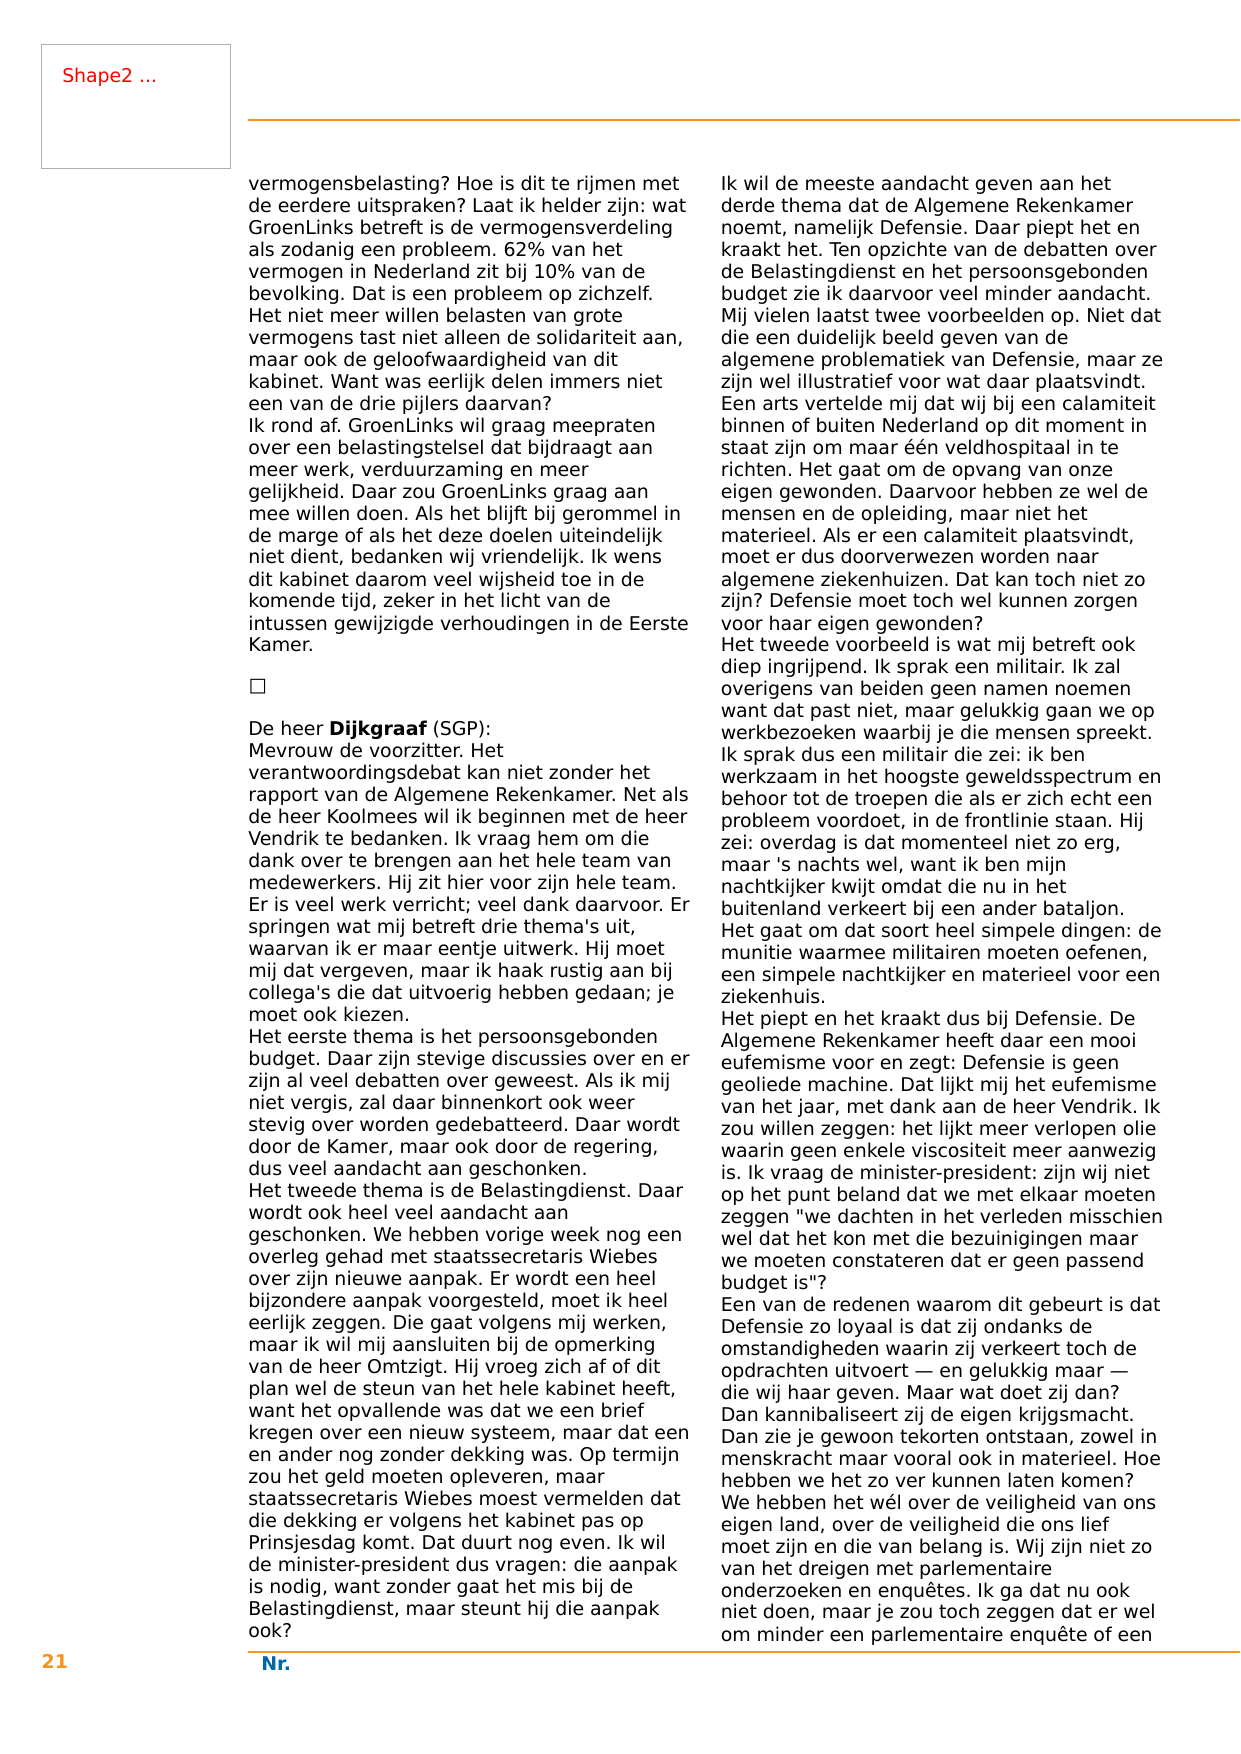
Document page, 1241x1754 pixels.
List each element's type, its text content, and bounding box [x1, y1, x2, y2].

text Mevrouw de voorzitter. Het verantwoordingsdebat kan niet zonder het rapport van de Algemene Rekenkamer. Net als de heer Koolmees wil ik beginnen met de heer Vendrik te bedanken. Ik vraag hem om die dank over te brengen aan het hele team van medewerkers. Hij zit hier voor zijn hele team. Er is veel werk verricht; veel dank daarvoor. Er springen wat mij betreft drie thema's uit, waarvan ik er maar eentje uitwerk. Hij moet mij dat vergeven, maar ik haak rustig aan bij collega's die dat uitvoerig hebben gedaan; je moet ook kiezen. [248, 740, 691, 1026]
text De heer Dijkgraaf (SGP): [248, 718, 691, 740]
text Het tweede thema is de Belastingdienst. Daar wordt ook heel veel aandacht aan geschonken. We hebben vorige week nog een overleg gehad met staatssecretaris Wiebes over zijn nieuwe aanpak. Er wordt een heel bijzondere aanpak voorgesteld, moet ik heel eerlijk zeggen. Die gaat volgens mij werken, maar ik wil mij aansluiten bij de opmerking van de heer Omtzigt. Hij vroeg zich af of dit plan wel de steun van het hele kabinet heeft, want het opvallende was dat we een brief kregen over een nieuw systeem, maar dat een en ander nog zonder dekking was. Op termijn zou het geld moeten opleveren, maar staatssecretaris Wiebes moest vermelden dat die dekking er volgens het kabinet pas op Prinsjesdag komt. Dat duurt nog even. Ik wil de minister-president dus vragen: die aanpak is nodig, want zonder gaat het mis bij de Belastingdienst, maar steunt hij die aanpak ook? [248, 1180, 691, 1641]
text Het tweede voorbeeld is wat mij betreft ook diep ingrijpend. Ik sprak een militair. Ik zal overigens van beiden geen namen noemen want dat past niet, maar gelukkig gaan we op werkbezoeken waarbij je die mensen spreekt. Ik sprak dus een militair die zei: ik ben werkzaam in het hoogste geweldsspectrum en behoor tot de troepen die als er zich echt een probleem voordoet, in de frontlinie staan. Hij zei: overdag is dat momenteel niet zo erg, maar 's nachts wel, want ik ben mijn nachtkijker kwijt omdat die nu in het buitenland verkeert bij een ander bataljon. Het gaat om dat soort heel simpele dingen: de munitie waarmee militairen moeten oefenen, een simpele nachtkijker en materieel voor een ziekenhuis. [721, 634, 1163, 1008]
text Ik wil de meeste aandacht geven aan het derde thema dat de Algemene Rekenkamer noemt, namelijk Defensie. Daar piept het en kraakt het. Ten opzichte van de debatten over de Belastingdienst en het persoonsgebonden budget zie ik daarvoor veel minder aandacht. Mij vielen laatst twee voorbeelden op. Niet dat die een duidelijk beeld geven van de algemene problematiek van Defensie, maar ze zijn wel illustratief voor wat daar plaatsvindt. Een arts vertelde mij dat wij bij een calamiteit binnen of buiten Nederland op dit moment in staat zijn om maar één veldhospitaal in te richten. Het gaat om de opvang van onze eigen gewonden. Daarvoor hebben ze wel de mensen en de opleiding, maar niet het materieel. Als er een calamiteit plaatsvindt, moet er dus doorverwezen worden naar algemene ziekenhuizen. Dat kan toch niet zo zijn? Defensie moet toch wel kunnen zorgen voor haar eigen gewonden? [721, 173, 1163, 634]
text vermogensbelasting? Hoe is dit te rijmen met de eerdere uitspraken? Laat ik helder zijn: wat GroenLinks betreft is de vermogensverdeling als zodanig een probleem. 62% van het vermogen in Nederland zit bij 10% van de bevolking. Dat is een probleem op zichzelf. Het niet meer willen belasten van grote vermogens tast niet alleen de solidariteit aan, maar ook de geloofwaardigheid van dit kabinet. Want was eerlijk delen immers niet een van de drie pijlers daarvan? [248, 173, 691, 414]
text Het piept en het kraakt dus bij Defensie. De Algemene Rekenkamer heeft daar een mooi eufemisme voor en zegt: Defensie is geen geoliede machine. Dat lijkt mij het eufemisme van het jaar, met dank aan de heer Vendrik. Ik zou willen zeggen: het lijkt meer verlopen olie waarin geen enkele viscositeit meer aanwezig is. Ik vraag de minister-president: zijn wij niet op het punt beland dat we met elkaar moeten zeggen "we dachten in het verleden misschien wel dat het kon met die bezuinigingen maar we moeten constateren dat er geen passend budget is"? [721, 1008, 1163, 1294]
text Het eerste thema is het persoonsgebonden budget. Daar zijn stevige discussies over en er zijn al veel debatten over geweest. Als ik mij niet vergis, zal daar binnenkort ook weer stevig over worden gedebatteerd. Daar wordt door de Kamer, maar ook door de regering, dus veel aandacht aan geschonken. [248, 1026, 691, 1180]
text ⬜ [248, 676, 691, 698]
text Ik rond af. GroenLinks wil graag meepraten over een belastingstelsel dat bijdraagt aan meer werk, verduurzaming en meer gelijkheid. Daar zou GroenLinks graag aan mee willen doen. Als het blijft bij gerommel in de marge of als het deze doelen uiteindelijk niet dient, bedanken wij vriendelijk. Ik wens dit kabinet daarom veel wijsheid toe in de komende tijd, zeker in het licht van de intussen gewijzigde verhoudingen in de Eerste Kamer. [248, 414, 691, 656]
text Een van de redenen waarom dit gebeurt is dat Defensie zo loyaal is dat zij ondanks de omstandigheden waarin zij verkeert toch de opdrachten uitvoert — en gelukkig maar — die wij haar geven. Maar wat doet zij dan? Dan kannibaliseert zij de eigen krijgsmacht. Dan zie je gewoon tekorten ontstaan, zowel in menskracht maar vooral ook in materieel. Hoe hebben we het zo ver kunnen laten komen? We hebben het wél over de veiligheid van ons eigen land, over de veiligheid die ons lief moet zijn en die van belang is. Wij zijn niet zo van het dreigen met parlementaire onderzoeken en enquêtes. Ik ga dat nu ook niet doen, maar je zou toch zeggen dat er wel om minder een parlementaire enquête of een [721, 1294, 1163, 1645]
